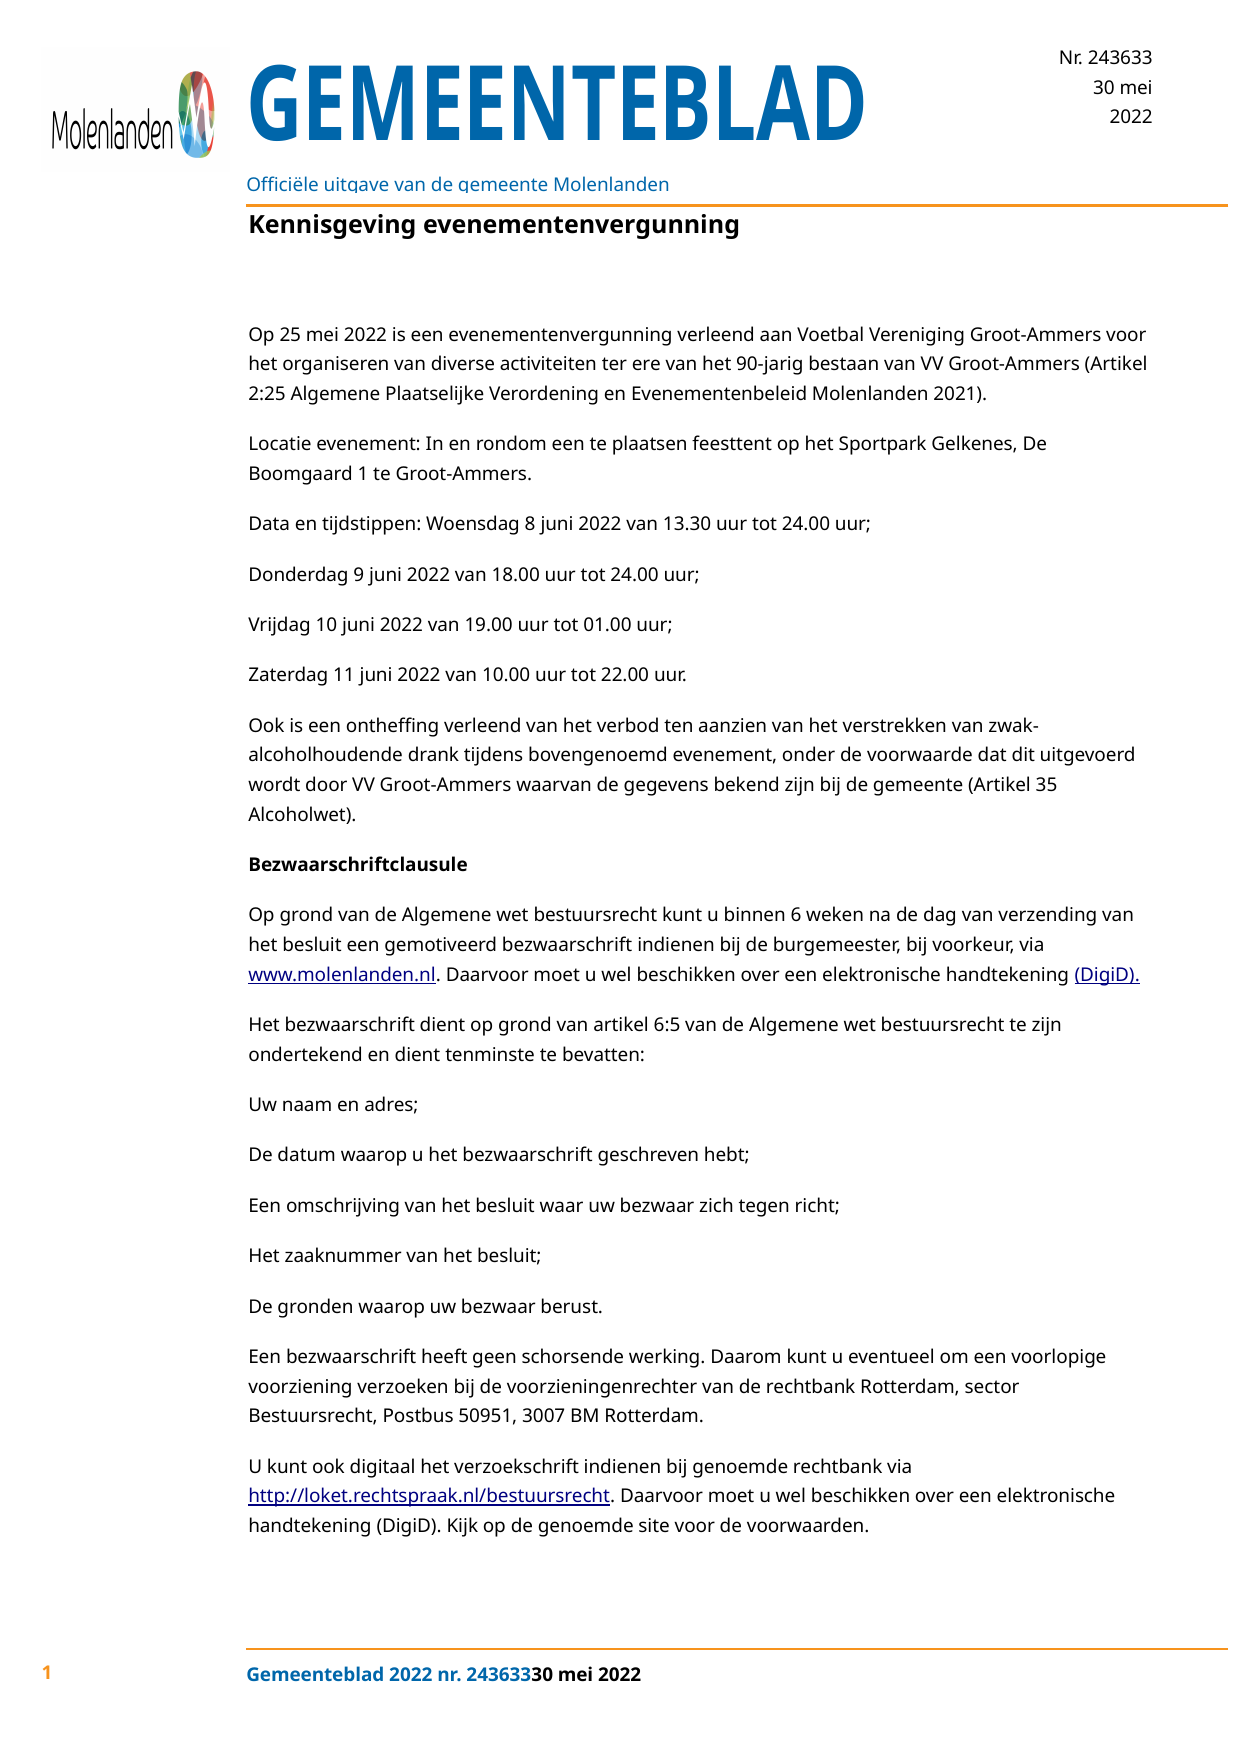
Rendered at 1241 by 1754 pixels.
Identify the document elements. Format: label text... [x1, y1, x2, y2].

text Het bezwaarschrift dient op grond van artikel 6:5 van de Algemene wet bestuursrecht te zijn ondertekend en dient tenminste te bevatten: [248, 1011, 1152, 1066]
text Vrijdag 10 juni 2022 van 19.00 uur tot 01.00 uur; [248, 611, 1152, 637]
text Uw naam en adres; [248, 1091, 1152, 1117]
text Het zaaknummer van het besluit; [248, 1242, 1152, 1268]
text Donderdag 9 juni 2022 van 18.00 uur tot 24.00 uur; [248, 561, 1152, 586]
text Op grond van de Algemene wet bestuursrecht kunt u binnen 6 weken na de dag van verzending van het besluit een gemotiveerd bezwaarschrift indienen bij de burgemeester, bij voorkeur, via www.molenlanden.nl. Daarvoor moet u wel beschikken over een elektronische handtekening (DigiD). [248, 902, 1152, 986]
text De datum waarop u het bezwaarschrift geschreven hebt; [248, 1142, 1152, 1167]
text Op 25 mei 2022 is een evenementenvergunning verleend aan Voetbal Vereniging Groot-Ammers voor het organiseren van diverse activiteiten ter ere van het 90-jarig bestaan van VV Groot-Ammers (Artikel 2:25 Algemene Plaatselijke Verordening en Evenementenbeleid Molenlanden 2021). [248, 321, 1152, 406]
picture [41, 47, 231, 172]
text Zaterdag 11 juni 2022 van 10.00 uur tot 22.00 uur. [248, 662, 1152, 687]
text De gronden waarop uw bezwaar berust. [248, 1293, 1152, 1318]
text Bezwaarschriftclausule [248, 851, 1152, 877]
text Data en tijdstippen: Woensdag 8 juni 2022 van 13.30 uur tot 24.00 uur; [248, 510, 1152, 536]
text Kennisgeving evenementenvergunning [248, 207, 1152, 241]
text Ook is een ontheffing verleend van het verbod ten aanzien van het verstrekken van zwak-alcoholhoudende drank tijdens bovengenoemd evenement, onder de voorwaarde dat dit uitgevoerd wordt door VV Groot-Ammers waarvan de gegevens bekend zijn bij de gemeente (Artikel 35 Alcoholwet). [248, 712, 1152, 826]
text Een omschrijving van het besluit waar uw bezwaar zich tegen richt; [248, 1192, 1152, 1218]
text U kunt ook digitaal het verzoekschrift indienen bij genoemde rechtbank via http://loket.rechtspraak.nl/bestuursrecht. Daarvoor moet u wel beschikken over een elektronische handtekening (DigiD). Kijk op de genoemde site voor de voorwaarden. [248, 1453, 1152, 1538]
text Een bezwaarschrift heeft geen schorsende werking. Daarom kunt u eventueel om een voorlopige voorziening verzoeken bij de voorzieningenrechter van de rechtbank Rotterdam, sector Bestuursrecht, Postbus 50951, 3007 BM Rotterdam. [248, 1343, 1152, 1428]
text Locatie evenement: In en rondom een te plaatsen feesttent op het Sportpark Gelkenes, De Boomgaard 1 te Groot-Ammers. [248, 430, 1152, 486]
